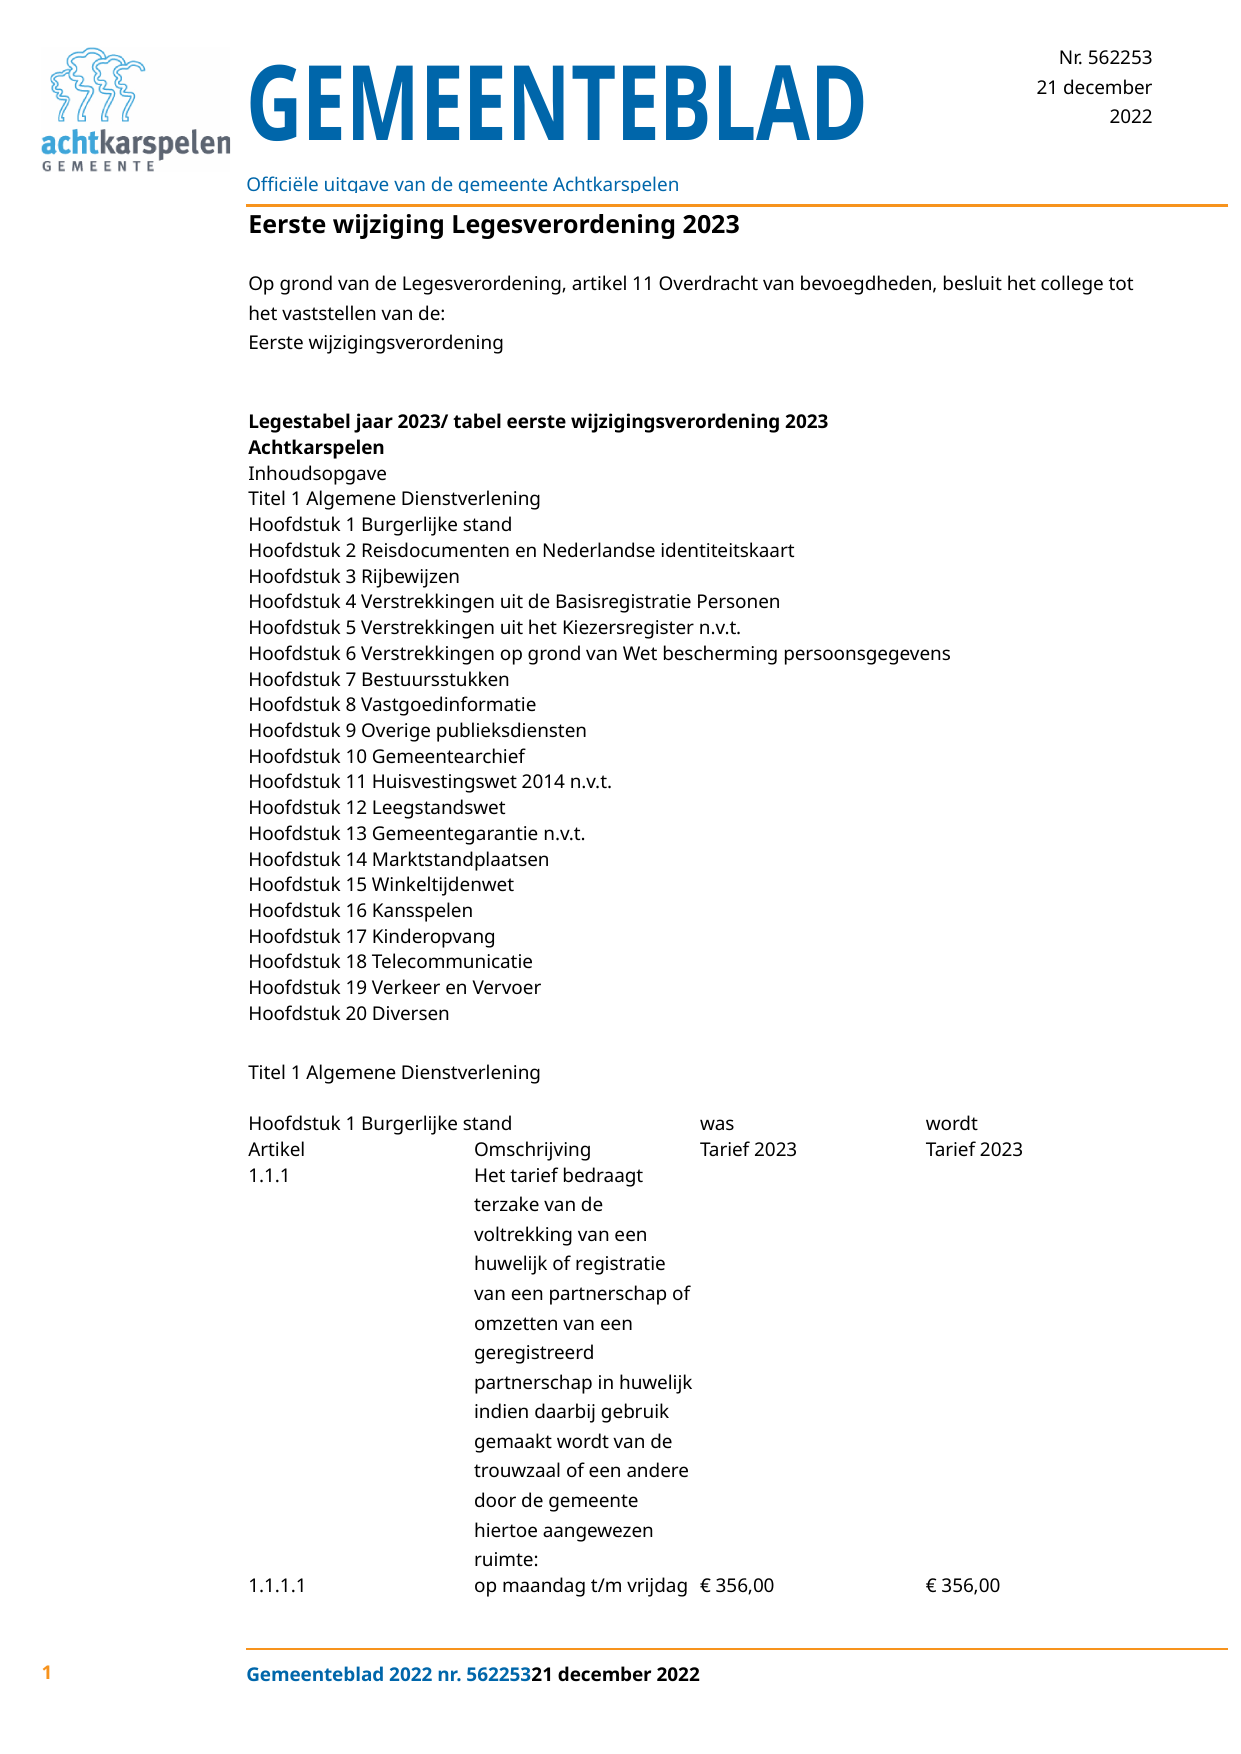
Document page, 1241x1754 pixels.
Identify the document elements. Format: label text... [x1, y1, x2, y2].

text Eerste wijziging Legesverordening 2023 [248, 207, 1152, 241]
table_cell [926, 1162, 1152, 1572]
table_cell Hoofdstuk 2 Reisdocumenten en Nederlandse identiteitskaart [248, 537, 1152, 563]
table_cell 1.1.1 [248, 1162, 474, 1572]
table_cell Hoofdstuk 18 Telecommunicatie [248, 949, 1152, 974]
table_cell Hoofdstuk 19 Verkeer en Vervoer [248, 975, 1152, 1000]
table_cell Hoofdstuk 3 Rijbewijzen [248, 563, 1152, 588]
table_cell Hoofdstuk 16 Kansspelen [248, 897, 1152, 923]
table_cell Hoofdstuk 12 Leegstandswet [248, 794, 1152, 820]
table_cell Hoofdstuk 20 Diversen [248, 1000, 1152, 1026]
table_cell was [700, 1110, 926, 1136]
text Eerste wijzigingsverordening [248, 329, 1152, 355]
table_cell Hoofdstuk 15 Winkeltijdenwet [248, 872, 1152, 897]
table_header Titel 1 Algemene Dienstverlening [248, 1059, 700, 1084]
table_cell Hoofdstuk 9 Overige publieksdiensten [248, 717, 1152, 743]
table_cell [700, 1085, 926, 1110]
table_cell op maandag t/m vrijdag [474, 1572, 700, 1598]
table_cell Achtkarspelen [248, 434, 1152, 460]
text Op grond van de Legesverordening, artikel 11 Overdracht van bevoegdheden, besluit het college tot het vaststellen van de: [248, 270, 1152, 326]
table_cell Hoofdstuk 1 Burgerlijke stand [248, 1110, 700, 1136]
table_header Legestabel jaar 2023/ tabel eerste wijzigingsverordening 2023 [248, 409, 1152, 434]
table_header [926, 1059, 1152, 1084]
table_cell Hoofdstuk 8 Vastgoedinformatie [248, 691, 1152, 717]
table_cell Omschrijving [474, 1136, 700, 1162]
table_cell Artikel [248, 1136, 474, 1162]
table_header [700, 1059, 926, 1084]
table_cell Hoofdstuk 6 Verstrekkingen op grond van Wet bescherming persoonsgegevens [248, 640, 1152, 666]
table_cell Het tarief bedraagt terzake van de voltrekking van een huwelijk of registratie van een partnerschap of omzetten van een geregistreerd partnerschap in huwelijk indien daarbij gebruik gemaakt wordt van de trouwzaal of een andere door de gemeente hiertoe aangewezen ruimte: [474, 1162, 700, 1572]
table_cell Hoofdstuk 1 Burgerlijke stand [248, 511, 1152, 537]
table_cell Hoofdstuk 5 Verstrekkingen uit het Kiezersregister n.v.t. [248, 614, 1152, 640]
table_cell Inhoudsopgave [248, 460, 1152, 486]
table_cell [474, 1085, 700, 1110]
table_cell Hoofdstuk 17 Kinderopvang [248, 923, 1152, 949]
table_cell € 356,00 [926, 1572, 1152, 1598]
table_cell [700, 1162, 926, 1572]
table_cell Hoofdstuk 14 Marktstandplaatsen [248, 846, 1152, 872]
table_cell Hoofdstuk 13 Gemeentegarantie n.v.t. [248, 820, 1152, 846]
table_cell € 356,00 [700, 1572, 926, 1598]
table_cell Hoofdstuk 11 Huisvestingswet 2014 n.v.t. [248, 769, 1152, 794]
table_cell [926, 1085, 1152, 1110]
picture [41, 47, 231, 172]
table_cell Tarief 2023 [926, 1136, 1152, 1162]
table_cell Tarief 2023 [700, 1136, 926, 1162]
table_cell Hoofdstuk 7 Bestuursstukken [248, 666, 1152, 691]
table_cell 1.1.1.1 [248, 1572, 474, 1598]
table_cell Hoofdstuk 4 Verstrekkingen uit de Basisregistratie Personen [248, 589, 1152, 614]
table_cell Hoofdstuk 10 Gemeentearchief [248, 743, 1152, 769]
table_cell wordt [926, 1110, 1152, 1136]
table_cell Titel 1 Algemene Dienstverlening [248, 486, 1152, 511]
table_cell [248, 1085, 474, 1110]
